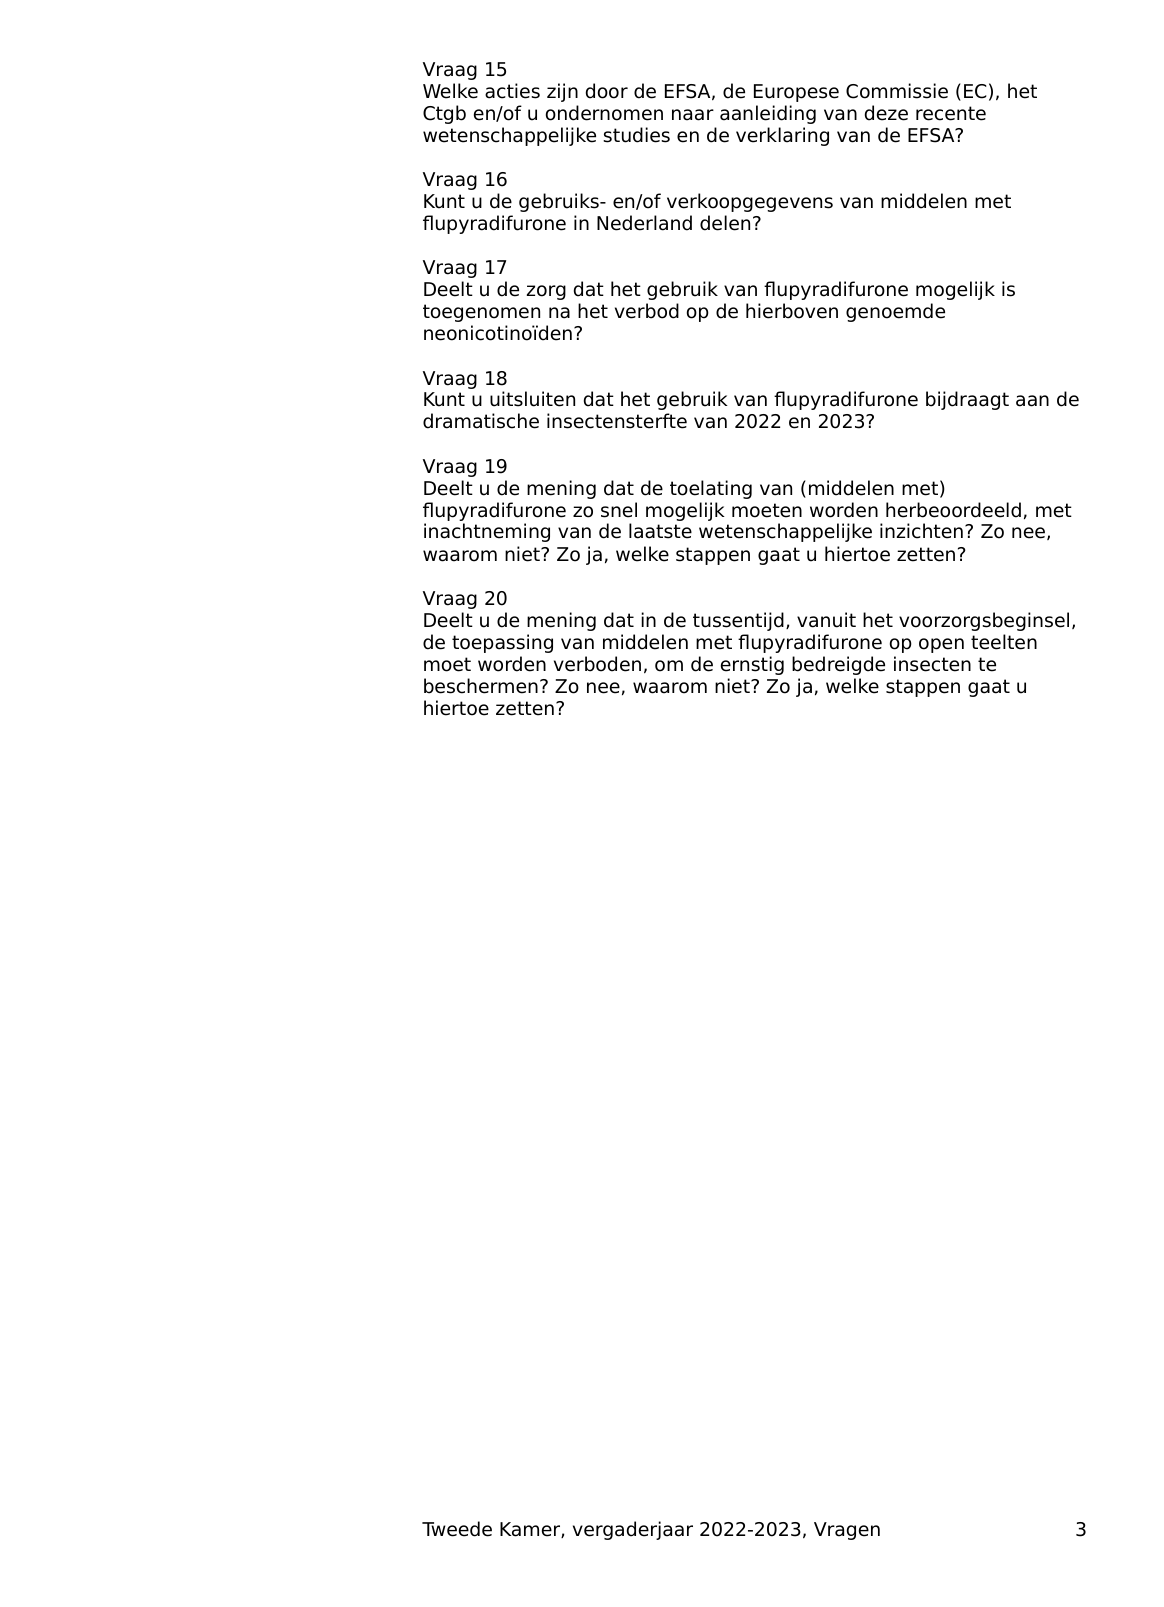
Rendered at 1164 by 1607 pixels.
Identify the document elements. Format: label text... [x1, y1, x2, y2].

text Deelt u de mening dat in de tussentijd, vanuit het voorzorgsbeginsel, de toepassing van middelen met flupyradifurone op open teelten moet worden verboden, om de ernstig bedreigde insecten te beschermen? Zo nee, waarom niet? Zo ja, welke stappen gaat u hiertoe zetten? [422, 609, 1087, 719]
text Vraag 20 [422, 588, 1087, 609]
text Deelt u de mening dat de toelating van (middelen met) flupyradifurone zo snel mogelijk moeten worden herbeoordeeld, met inachtneming van de laatste wetenschappelijke inzichten? Zo nee, waarom niet? Zo ja, welke stappen gaat u hiertoe zetten? [422, 477, 1087, 565]
text Vraag 17 [422, 257, 1087, 279]
text Kunt u uitsluiten dat het gebruik van flupyradifurone bijdraagt aan de dramatische insectensterfte van 2022 en 2023? [422, 389, 1087, 433]
text Vraag 16 [422, 169, 1087, 191]
text Vraag 19 [422, 456, 1087, 477]
text Vraag 15 [422, 59, 1087, 81]
text Welke acties zijn door de EFSA, de Europese Commissie (EC), het Ctgb en/of u ondernomen naar aanleiding van deze recente wetenschappelijke studies en de verklaring van de EFSA? [422, 81, 1087, 147]
text Vraag 18 [422, 367, 1087, 389]
text Deelt u de zorg dat het gebruik van flupyradifurone mogelijk is toegenomen na het verbod op de hierboven genoemde neonicotinoïden? [422, 279, 1087, 345]
text Kunt u de gebruiks- en/of verkoopgegevens van middelen met flupyradifurone in Nederland delen? [422, 191, 1087, 235]
